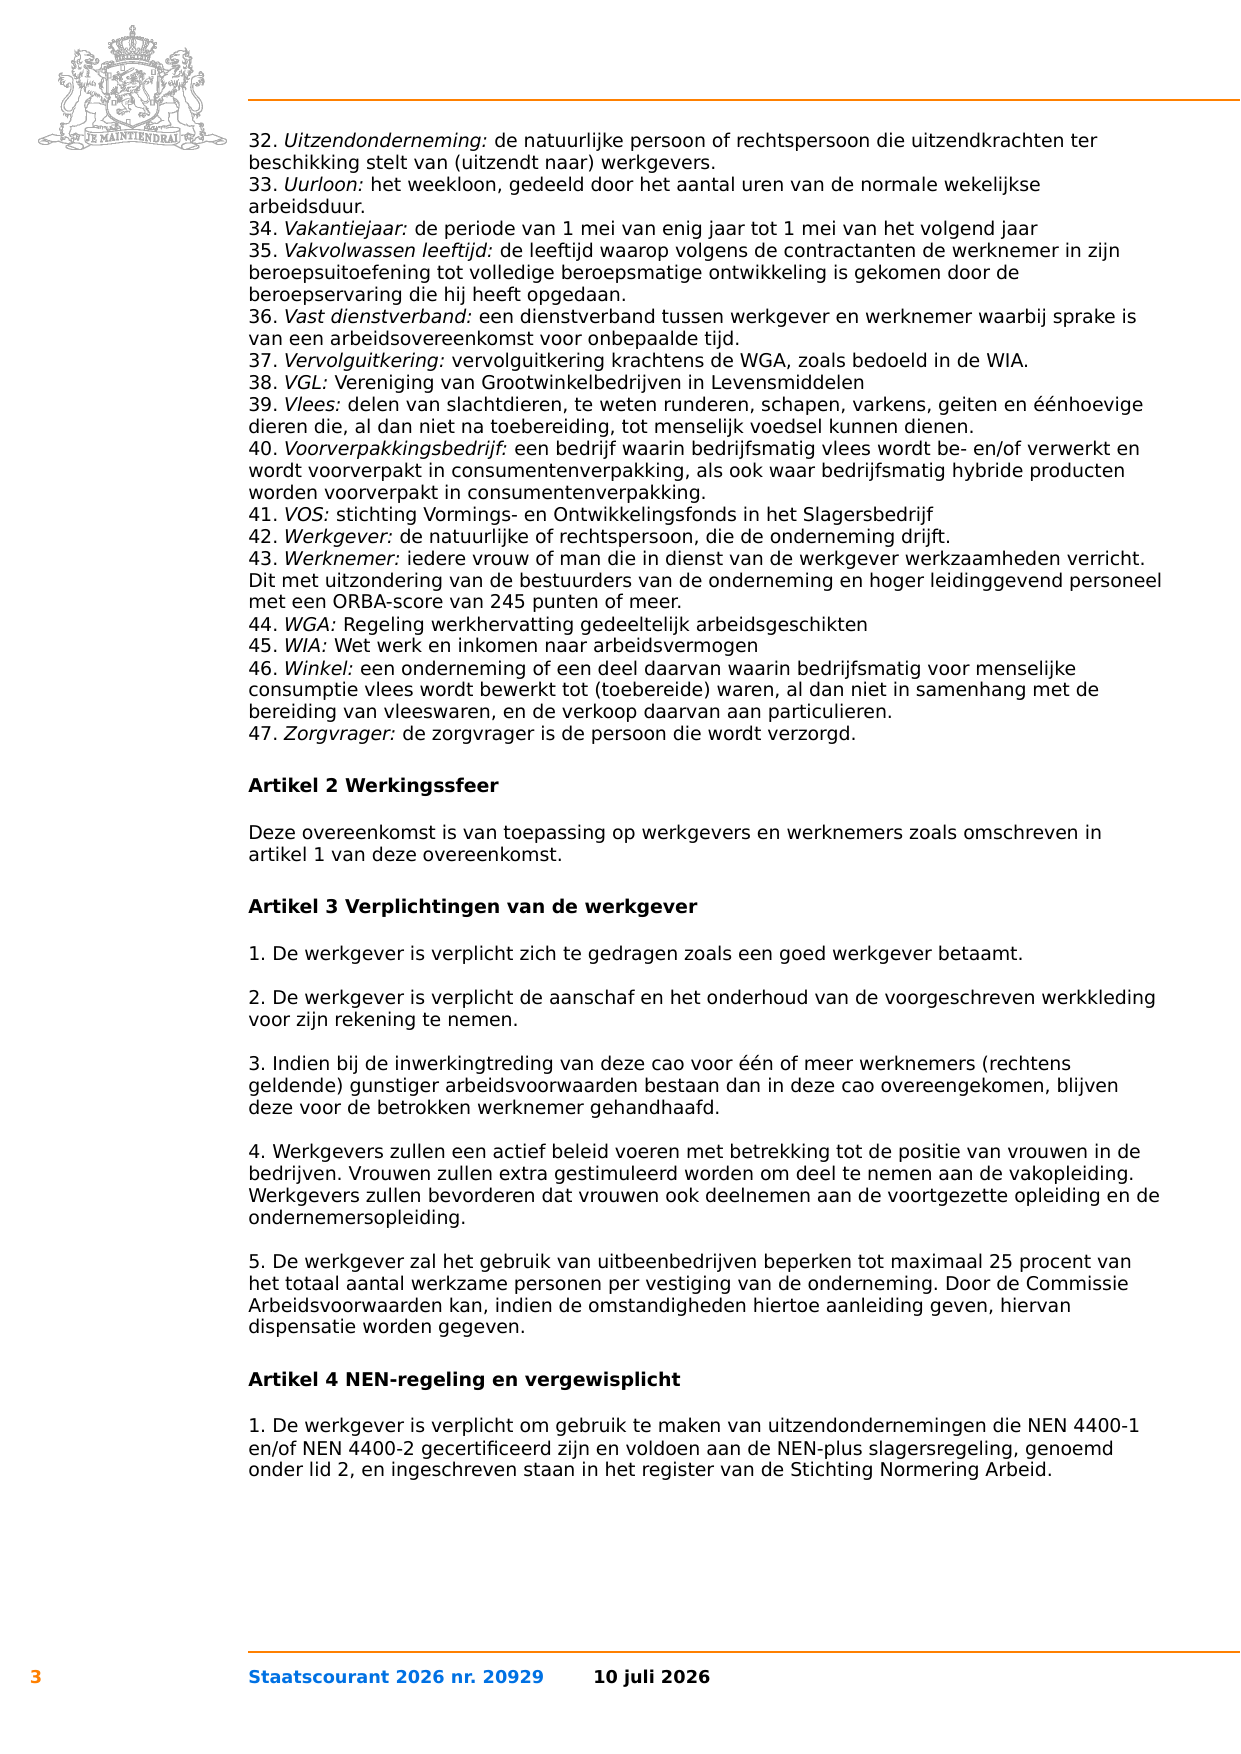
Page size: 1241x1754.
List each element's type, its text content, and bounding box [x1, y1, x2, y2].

text 4. Werkgevers zullen een actief beleid voeren met betrekking tot de positie van vrouwen in de bedrijven. Vrouwen zullen extra gestimuleerd worden om deel te nemen aan de vakopleiding. [248, 1141, 1163, 1185]
subtitle Artikel 2 Werkingssfeer [248, 775, 1163, 797]
text 37. Vervolguitkering: vervolguitkering krachtens de WGA, zoals bedoeld in de WIA. [248, 350, 1163, 372]
text 41. VOS: stichting Vormings- en Ontwikkelingsfonds in het Slagersbedrijf [248, 503, 1163, 526]
text 47. Zorgvrager: de zorgvrager is de persoon die wordt verzorgd. [248, 723, 1163, 745]
text 35. Vakvolwassen leeftijd: de leeftijd waarop volgens de contractanten de werknemer in zijn beroepsuitoefening tot volledige beroepsmatige ontwikkeling is gekomen door de beroepservaring die hij heeft opgedaan. [248, 240, 1163, 306]
text 2. De werkgever is verplicht de aanschaf en het onderhoud van de voorgeschreven werkkleding voor zijn rekening te nemen. [248, 987, 1163, 1031]
text 44. WGA: Regeling werkhervatting gedeeltelijk arbeidsgeschikten [248, 613, 1163, 635]
text 39. Vlees: delen van slachtdieren, te weten runderen, schapen, varkens, geiten en éénhoevige dieren die, al dan niet na toebereiding, tot menselijk voedsel kunnen dienen. [248, 394, 1163, 438]
text 32. Uitzendonderneming: de natuurlijke persoon of rechtspersoon die uitzendkrachten ter beschikking stelt van (uitzendt naar) werkgevers. [248, 130, 1163, 174]
text 5. De werkgever zal het gebruik van uitbeenbedrijven beperken tot maximaal 25 procent van het totaal aantal werkzame personen per vestiging van de onderneming. Door de Commissie Arbeidsvoorwaarden kan, indien de omstandigheden hiertoe aanleiding geven, hiervan dispensatie worden gegeven. [248, 1251, 1163, 1338]
text 1. De werkgever is verplicht zich te gedragen zoals een goed werkgever betaamt. [248, 943, 1163, 965]
text Deze overeenkomst is van toepassing op werkgevers en werknemers zoals omschreven in artikel 1 van deze overeenkomst. [248, 822, 1163, 866]
text Werkgevers zullen bevorderen dat vrouwen ook deelnemen aan de voortgezette opleiding en de ondernemersopleiding. [248, 1185, 1163, 1229]
text 46. Winkel: een onderneming of een deel daarvan waarin bedrijfsmatig voor menselijke consumptie vlees wordt bewerkt tot (toebereide) waren, al dan niet in samenhang met de bereiding van vleeswaren, en de verkoop daarvan aan particulieren. [248, 657, 1163, 723]
subtitle Artikel 3 Verplichtingen van de werkgever [248, 896, 1163, 918]
text 40. Voorverpakkingsbedrijf: een bedrijf waarin bedrijfsmatig vlees wordt be- en/of verwerkt en wordt voorverpakt in consumentenverpakking, als ook waar bedrijfsmatig hybride producten worden voorverpakt in consumentenverpakking. [248, 438, 1163, 503]
text 1. De werkgever is verplicht om gebruik te maken van uitzendondernemingen die NEN 4400-1 en/of NEN 4400-2 gecertificeerd zijn en voldoen aan de NEN-plus slagersregeling, genoemd onder lid 2, en ingeschreven staan in het register van de Stichting Normering Arbeid. [248, 1415, 1163, 1481]
text 3. Indien bij de inwerkingtreding van deze cao voor één of meer werknemers (rechtens geldende) gunstiger arbeidsvoorwaarden bestaan dan in deze cao overeengekomen, blijven deze voor de betrokken werknemer gehandhaafd. [248, 1053, 1163, 1119]
text 36. Vast dienstverband: een dienstverband tussen werkgever en werknemer waarbij sprake is van een arbeidsovereenkomst voor onbepaalde tijd. [248, 306, 1163, 350]
text 45. WIA: Wet werk en inkomen naar arbeidsvermogen [248, 635, 1163, 657]
text 42. Werkgever: de natuurlijke of rechtspersoon, die de onderneming drijft. [248, 526, 1163, 547]
text 38. VGL: Vereniging van Grootwinkelbedrijven in Levensmiddelen [248, 372, 1163, 394]
text 33. Uurloon: het weekloon, gedeeld door het aantal uren van de normale wekelijkse arbeidsduur. [248, 174, 1163, 218]
picture [38, 25, 227, 150]
text 34. Vakantiejaar: de periode van 1 mei van enig jaar tot 1 mei van het volgend jaar [248, 218, 1163, 240]
subtitle Artikel 4 NEN-regeling en vergewisplicht [248, 1368, 1163, 1390]
text 43. Werknemer: iedere vrouw of man die in dienst van de werkgever werkzaamheden verricht. Dit met uitzondering van de bestuurders van de onderneming en hoger leidinggevend personeel met een ORBA-score van 245 punten of meer. [248, 547, 1163, 613]
